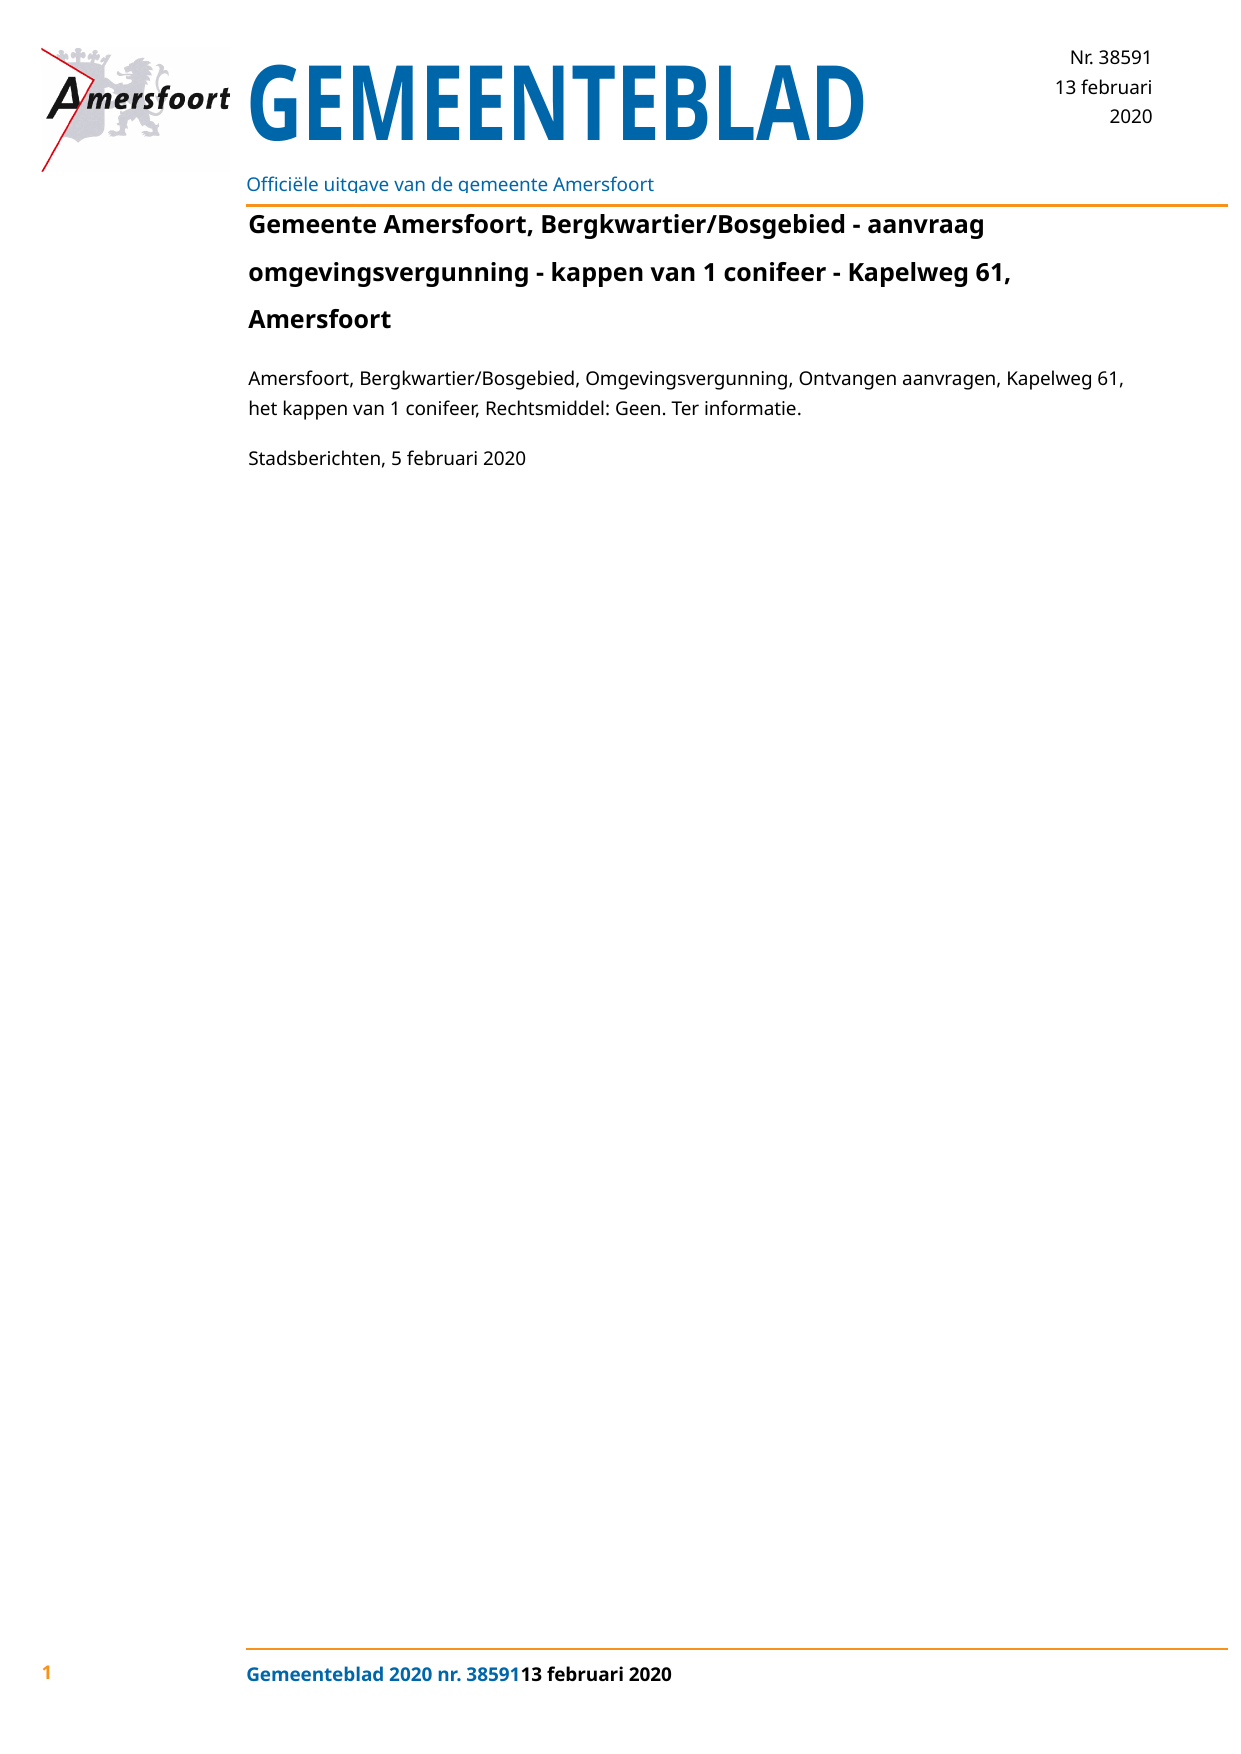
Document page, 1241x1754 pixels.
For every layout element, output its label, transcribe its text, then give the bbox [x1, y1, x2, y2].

text Amersfoort, Bergkwartier/Bosgebied, Omgevingsvergunning, Ontvangen aanvragen, Kapelweg 61, het kappen van 1 conifeer, Rechtsmiddel: Geen. Ter informatie. [248, 366, 1152, 421]
picture [41, 47, 231, 172]
text Gemeente Amersfoort, Bergkwartier/Bosgebied - aanvraag omgevingsvergunning - kappen van 1 conifeer - Kapelweg 61, Amersfoort [248, 207, 1152, 336]
text Stadsberichten, 5 februari 2020 [248, 446, 1152, 471]
